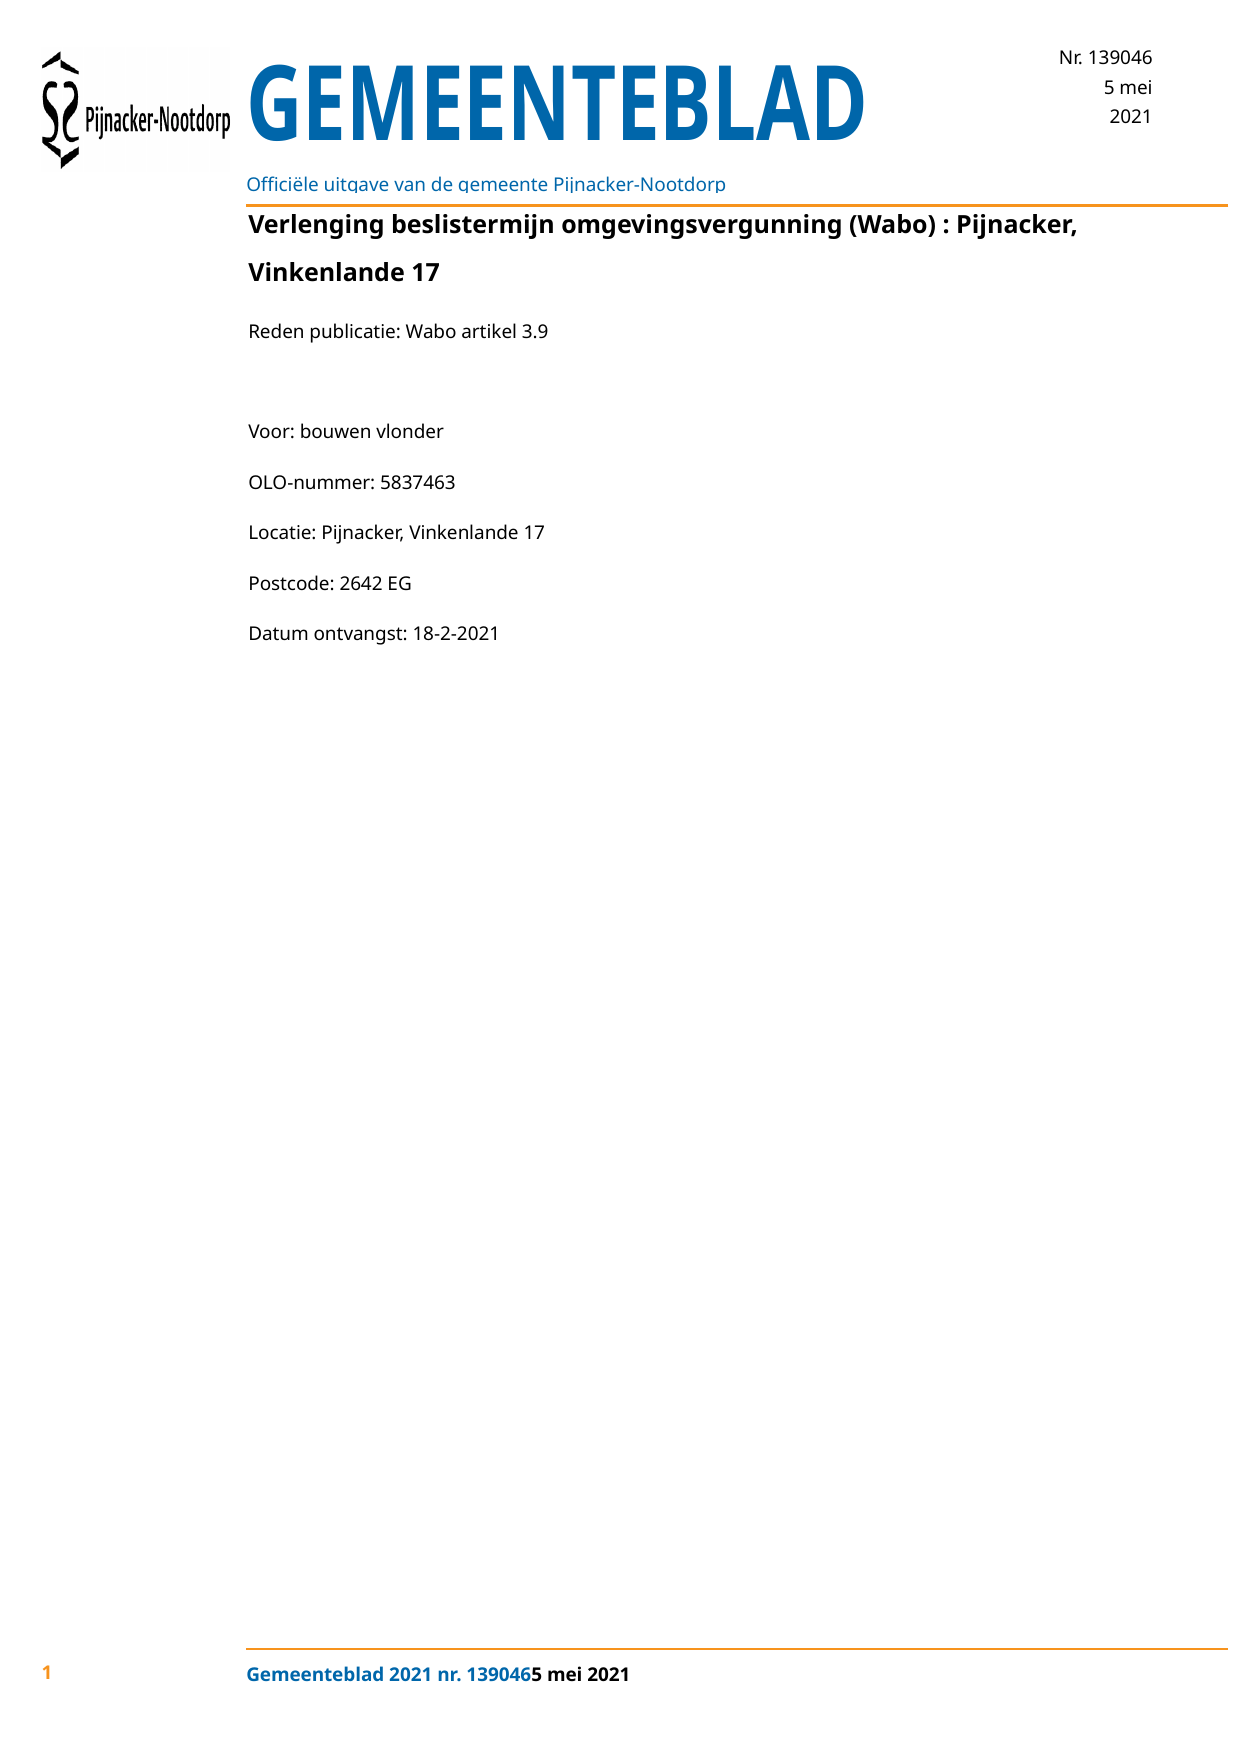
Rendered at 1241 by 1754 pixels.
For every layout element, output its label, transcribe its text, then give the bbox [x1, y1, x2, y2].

text Verlenging beslistermijn omgevingsvergunning (Wabo) : Pijnacker, Vinkenlande 17 [248, 207, 1152, 288]
text Locatie: Pijnacker, Vinkenlande 17 [248, 519, 1152, 545]
text Voor: bouwen vlonder [248, 419, 1152, 444]
text Datum ontvangst: 18-2-2021 [248, 620, 1152, 646]
text OLO-nummer: 5837463 [248, 469, 1152, 495]
text Postcode: 2642 EG [248, 570, 1152, 596]
picture [41, 47, 231, 172]
text Reden publicatie: Wabo artikel 3.9 [248, 318, 1152, 344]
